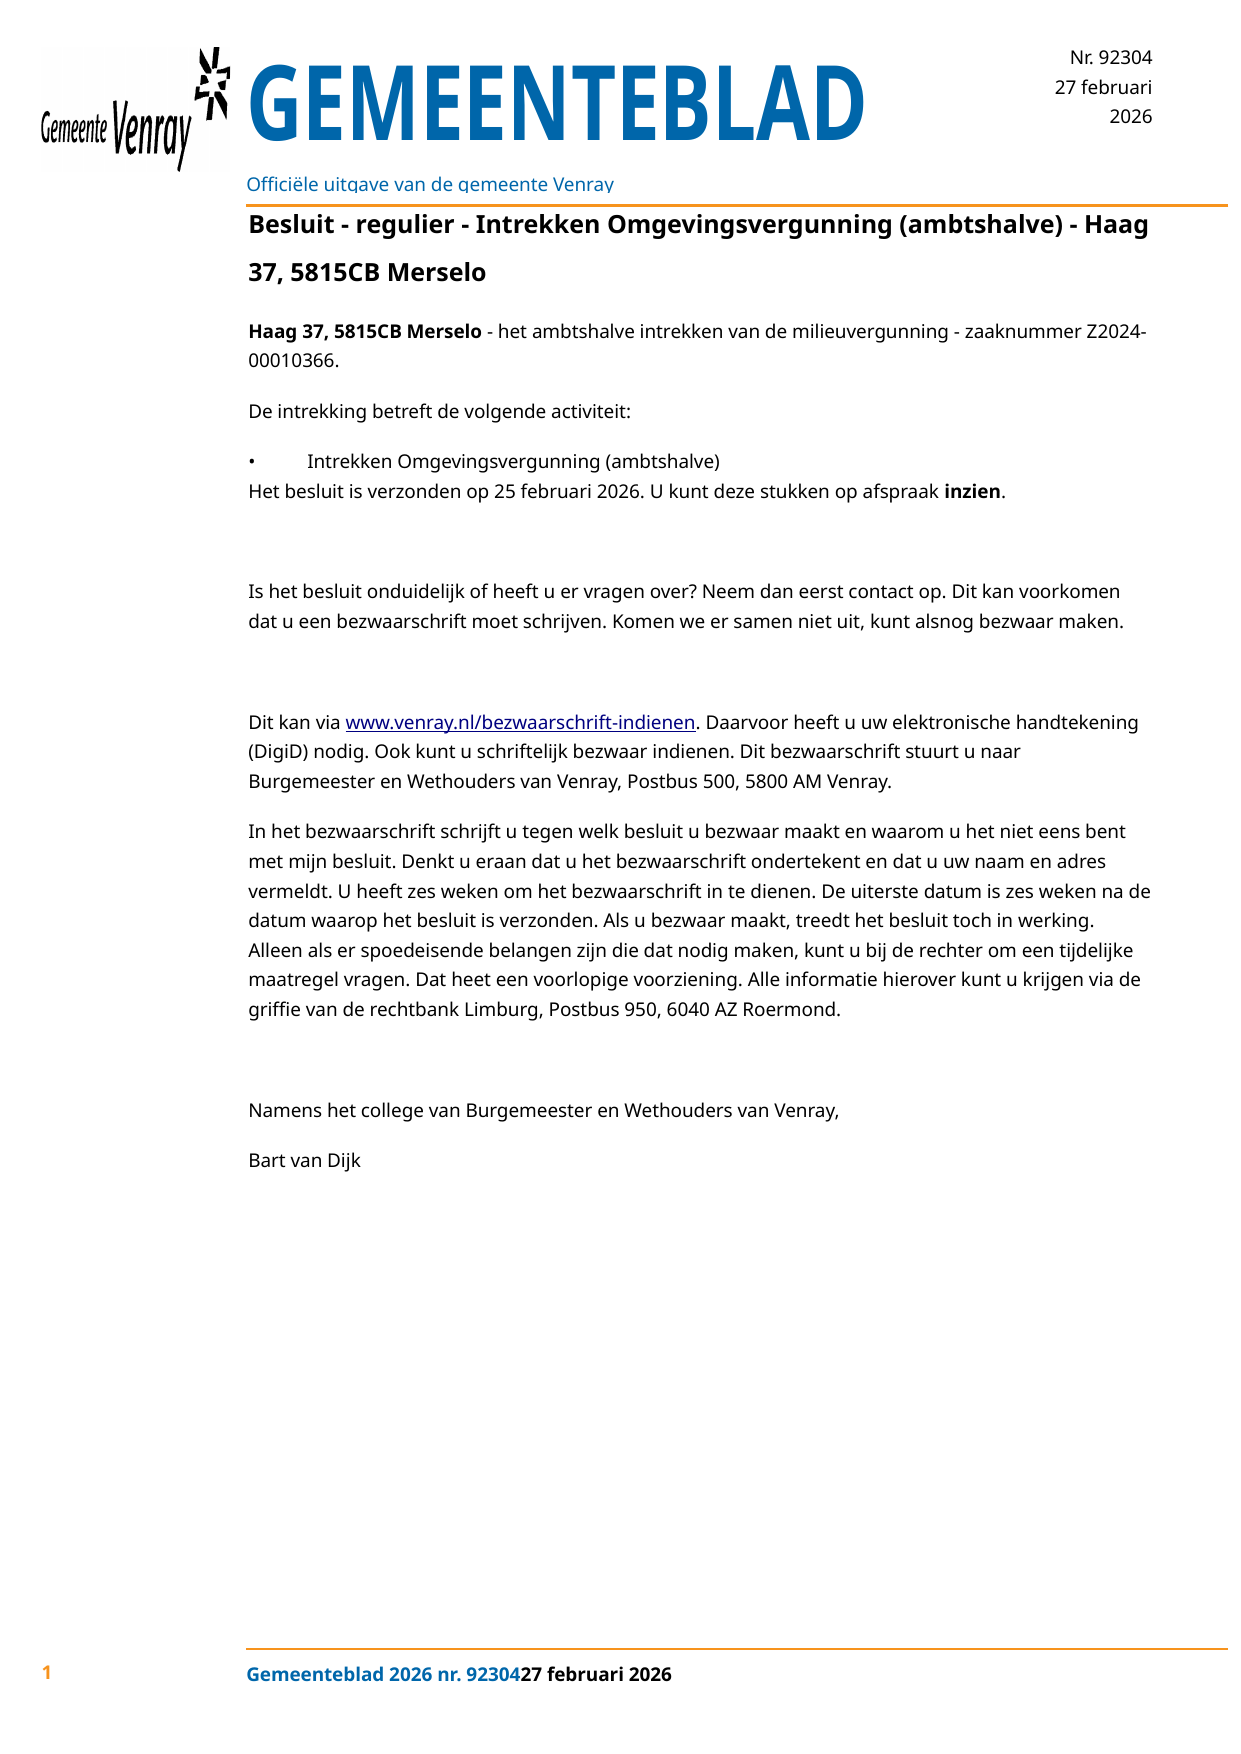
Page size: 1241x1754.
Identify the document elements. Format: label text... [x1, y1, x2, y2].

text De intrekking betreft de volgende activiteit: [248, 398, 1152, 424]
text Besluit - regulier - Intrekken Omgevingsvergunning (ambtshalve) - Haag 37, 5815CB Merselo [248, 207, 1152, 288]
picture [41, 47, 231, 172]
list Intrekken Omgevingsvergunning (ambtshalve) [248, 448, 1152, 474]
text Bart van Dijk [248, 1147, 1152, 1173]
text In het bezwaarschrift schrijft u tegen welk besluit u bezwaar maakt en waarom u het niet eens bent met mijn besluit. Denkt u eraan dat u het bezwaarschrift ondertekent en dat u uw naam en adres vermeldt. U heeft zes weken om het bezwaarschrift in te dienen. De uiterste datum is zes weken na de datum waarop het besluit is verzonden. Als u bezwaar maakt, treedt het besluit toch in werking. Alleen als er spoedeisende belangen zijn die dat nodig maken, kunt u bij de rechter om een tijdelijke maatregel vragen. Dat heet een voorlopige voorziening. Alle informatie hierover kunt u krijgen via de griffie van de rechtbank Limburg, Postbus 950, 6040 AZ Roermond. [248, 819, 1152, 1022]
text Namens het college van Burgemeester en Wethouders van Venray, [248, 1097, 1152, 1123]
text Dit kan via www.venray.nl/bezwaarschrift-indienen. Daarvoor heeft u uw elektronische handtekening (DigiD) nodig. Ook kunt u schriftelijk bezwaar indienen. Dit bezwaarschrift stuurt u naar Burgemeester en Wethouders van Venray, Postbus 500, 5800 AM Venray. [248, 709, 1152, 794]
text Haag 37, 5815CB Merselo - het ambtshalve intrekken van de milieuvergunning - zaaknummer Z2024-00010366. [248, 318, 1152, 373]
text Is het besluit onduidelijk of heeft u er vragen over? Neem dan eerst contact op. Dit kan voorkomen dat u een bezwaarschrift moet schrijven. Komen we er samen niet uit, kunt alsnog bezwaar maken. [248, 579, 1152, 634]
text Het besluit is verzonden op 25 februari 2026. U kunt deze stukken op afspraak inzien. [248, 478, 1152, 504]
